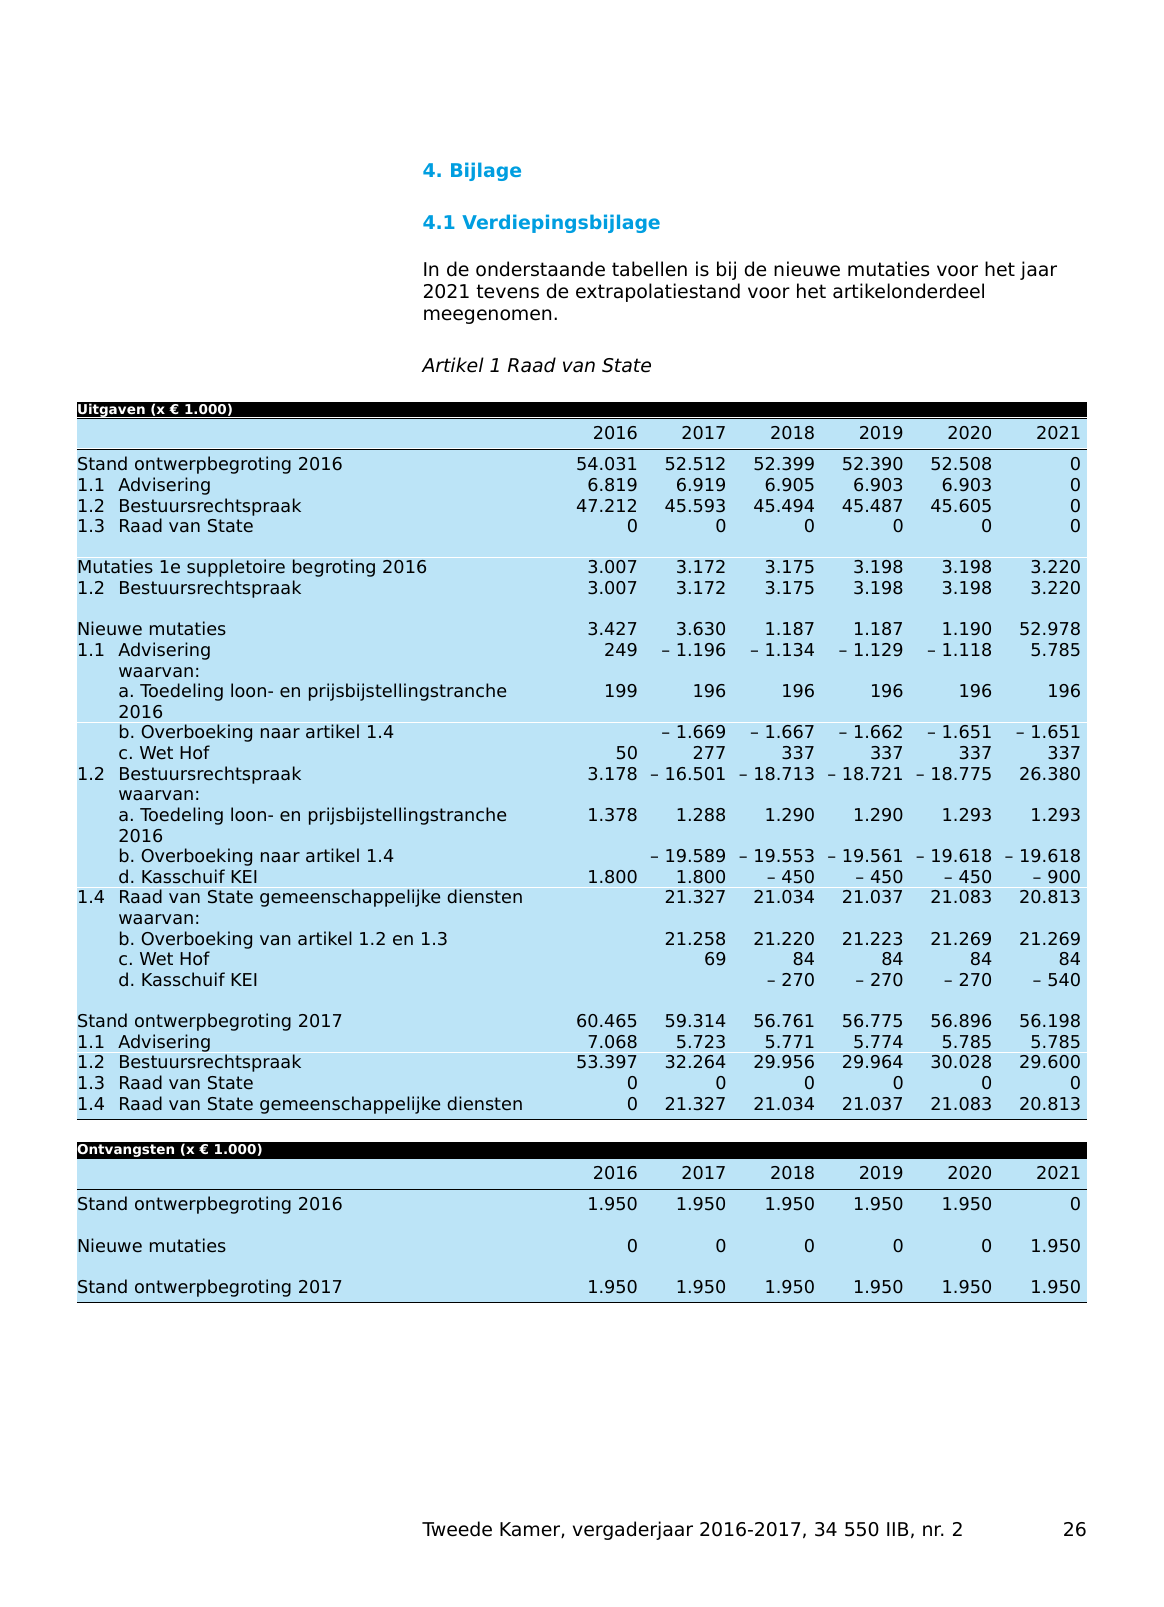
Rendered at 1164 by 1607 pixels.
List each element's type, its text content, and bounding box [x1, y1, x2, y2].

table_cell d. Kasschuif KEI [112, 970, 555, 991]
table_cell 6.819 [555, 475, 644, 496]
table_cell – 1.118 [909, 640, 998, 661]
table_cell 1.950 [909, 1277, 998, 1302]
table_cell 1.293 [909, 805, 998, 846]
table_cell 1.4 [77, 1094, 112, 1119]
table_cell – 1.129 [821, 640, 909, 661]
table_cell 21.220 [732, 929, 821, 949]
table_cell 5.771 [732, 1032, 821, 1052]
table_cell 3.220 [998, 578, 1087, 599]
table_cell – 1.196 [644, 640, 732, 661]
table_cell [77, 949, 112, 970]
table_cell Stand ontwerpbegroting 2017 [77, 1011, 555, 1032]
table_cell 1.950 [644, 1277, 732, 1302]
table_cell 52.978 [998, 619, 1087, 640]
table_cell – 19.618 [909, 846, 998, 867]
table_cell 56.761 [732, 1011, 821, 1032]
table_cell Raad van State gemeenschappelijke diensten [112, 1094, 555, 1119]
table_cell waarvan: [112, 908, 555, 929]
table_cell 0 [732, 516, 821, 537]
table_cell 3.198 [909, 558, 998, 578]
table_cell 0 [998, 1190, 1087, 1215]
table_cell 337 [821, 743, 909, 764]
table_cell [555, 888, 644, 908]
table_cell Advisering [112, 475, 555, 496]
table_cell Nieuwe mutaties [77, 1236, 555, 1256]
table_cell 2018 [732, 1159, 821, 1189]
table_cell 52.390 [821, 450, 909, 475]
table_cell [77, 419, 112, 448]
table_cell Bestuursrechtspraak [112, 578, 555, 599]
table_cell [77, 1256, 1087, 1277]
table_cell – 1.134 [732, 640, 821, 661]
table_cell – 450 [909, 867, 998, 887]
table_cell 0 [998, 475, 1087, 496]
table_cell 0 [821, 516, 909, 537]
table_cell 20.813 [998, 1094, 1087, 1119]
table_cell 45.605 [909, 496, 998, 516]
table_cell 337 [998, 743, 1087, 764]
table_cell 52.399 [732, 450, 821, 475]
table_cell – 1.651 [909, 723, 998, 743]
table_cell 0 [998, 496, 1087, 516]
table_cell 0 [909, 1236, 998, 1256]
table_cell 1.950 [998, 1236, 1087, 1256]
table_cell 0 [555, 516, 644, 537]
table_cell [555, 846, 644, 867]
table_cell 1.290 [732, 805, 821, 846]
table_cell [77, 929, 112, 949]
table_cell 3.220 [998, 558, 1087, 578]
table_cell – 450 [821, 867, 909, 887]
table_cell [555, 970, 644, 991]
table_cell 2016 [555, 1159, 644, 1189]
table_cell [77, 681, 112, 722]
table_cell [732, 908, 821, 929]
table_cell 21.327 [644, 1094, 732, 1119]
table_cell Advisering [112, 1032, 555, 1052]
table_cell 0 [644, 1236, 732, 1256]
table_cell 3.630 [644, 619, 732, 640]
table_cell 1.950 [555, 1277, 644, 1302]
table_cell 3.198 [821, 558, 909, 578]
table_cell 3.427 [555, 619, 644, 640]
table_cell 84 [909, 949, 998, 970]
table_cell 2019 [821, 419, 909, 448]
table_cell 69 [644, 949, 732, 970]
table_cell 60.465 [555, 1011, 644, 1032]
table_cell 196 [644, 681, 732, 722]
table_cell [732, 661, 821, 681]
table_cell – 1.651 [998, 723, 1087, 743]
table_cell – 1.667 [732, 723, 821, 743]
table_cell 45.593 [644, 496, 732, 516]
table_cell – 540 [998, 970, 1087, 991]
table_cell 7.068 [555, 1032, 644, 1052]
table_cell [555, 723, 644, 743]
table_cell 3.007 [555, 578, 644, 599]
table_cell 6.903 [909, 475, 998, 496]
table_cell 1.288 [644, 805, 732, 846]
table_cell – 19.553 [732, 846, 821, 867]
table_cell – 19.561 [821, 846, 909, 867]
table_cell [555, 661, 644, 681]
table_cell [77, 784, 112, 805]
table_header Ontvangsten (x € 1.000) [77, 1142, 1087, 1158]
table_cell 21.034 [732, 888, 821, 908]
table_cell 5.785 [909, 1032, 998, 1052]
table_cell 1.950 [909, 1190, 998, 1215]
table_cell 59.314 [644, 1011, 732, 1032]
table_cell 0 [644, 1073, 732, 1094]
table_cell 20.813 [998, 888, 1087, 908]
table_cell – 270 [821, 970, 909, 991]
table_cell [821, 908, 909, 929]
table_cell 3.198 [909, 578, 998, 599]
text In de onderstaande tabellen is bij de nieuwe mutaties voor het jaar 2021 tevens de extrapolatiestand voor het artikelonderdeel meegenomen. [422, 259, 1087, 325]
table_cell d. Kasschuif KEI [112, 867, 555, 887]
table_cell 1.3 [77, 1073, 112, 1094]
table_cell 2018 [732, 419, 821, 448]
table_cell 32.264 [644, 1053, 732, 1073]
table_cell [732, 784, 821, 805]
table_cell 1.950 [644, 1190, 732, 1215]
table_cell 1.187 [732, 619, 821, 640]
table_cell 2021 [998, 419, 1087, 448]
table_cell 3.007 [555, 558, 644, 578]
table_cell 1.800 [644, 867, 732, 887]
table_cell 1.293 [998, 805, 1087, 846]
table_cell 1.950 [821, 1190, 909, 1215]
table_cell Raad van State [112, 516, 555, 537]
table_cell 1.950 [998, 1277, 1087, 1302]
table_cell [821, 784, 909, 805]
table_cell [77, 1215, 1087, 1236]
table_cell 1.3 [77, 516, 112, 537]
table_cell 0 [732, 1073, 821, 1094]
table_cell 1.2 [77, 1053, 112, 1073]
table_cell [555, 949, 644, 970]
table_cell [77, 743, 112, 764]
table_cell b. Overboeking van artikel 1.2 en 1.3 [112, 929, 555, 949]
table_cell 21.037 [821, 1094, 909, 1119]
table_cell 6.905 [732, 475, 821, 496]
table_cell [555, 908, 644, 929]
table_cell 84 [998, 949, 1087, 970]
table_cell 54.031 [555, 450, 644, 475]
table_cell 0 [909, 516, 998, 537]
table_cell Bestuursrechtspraak [112, 764, 555, 784]
table_cell [77, 846, 112, 867]
table_cell 1.950 [732, 1190, 821, 1215]
table_cell – 450 [732, 867, 821, 887]
table_cell 1.950 [821, 1277, 909, 1302]
table_cell Stand ontwerpbegroting 2017 [77, 1277, 555, 1302]
table_cell 2019 [821, 1159, 909, 1189]
table_cell 1.1 [77, 1032, 112, 1052]
table_cell [909, 784, 998, 805]
table_cell [77, 805, 112, 846]
table_cell 6.903 [821, 475, 909, 496]
table_cell 56.896 [909, 1011, 998, 1032]
table_cell 3.178 [555, 764, 644, 784]
table_cell 196 [909, 681, 998, 722]
subtitle 4.1 Verdiepingsbijlage [422, 212, 1087, 234]
table_cell 5.774 [821, 1032, 909, 1052]
table_cell 0 [998, 1073, 1087, 1094]
table_cell 0 [821, 1236, 909, 1256]
table_cell 2017 [644, 419, 732, 448]
table_cell [821, 661, 909, 681]
table_cell 47.212 [555, 496, 644, 516]
table_cell – 19.589 [644, 846, 732, 867]
table_cell 0 [555, 1236, 644, 1256]
table_cell Raad van State gemeenschappelijke diensten [112, 888, 555, 908]
table_cell a. Toedeling loon- en prijsbijstellingstranche 2016 [112, 805, 555, 846]
table_cell Mutaties 1e suppletoire begroting 2016 [77, 558, 555, 578]
table_cell [77, 908, 112, 929]
table_cell [77, 723, 112, 743]
table_cell Raad van State [112, 1073, 555, 1094]
table_cell c. Wet Hof [112, 743, 555, 764]
table_cell 6.919 [644, 475, 732, 496]
table_cell 84 [732, 949, 821, 970]
table_cell [909, 661, 998, 681]
table_cell 1.2 [77, 496, 112, 516]
table_cell 0 [732, 1236, 821, 1256]
subtitle Artikel 1 Raad van State [422, 355, 1087, 377]
table_cell 1.1 [77, 475, 112, 496]
table_cell [644, 970, 732, 991]
table_cell 196 [821, 681, 909, 722]
table_cell – 1.669 [644, 723, 732, 743]
table_cell – 270 [909, 970, 998, 991]
table_cell 52.508 [909, 450, 998, 475]
table_cell Bestuursrechtspraak [112, 496, 555, 516]
table_cell 45.494 [732, 496, 821, 516]
table_cell 0 [821, 1073, 909, 1094]
table_cell – 16.501 [644, 764, 732, 784]
table_cell 3.172 [644, 578, 732, 599]
table_cell [77, 599, 1087, 619]
subtitle 4. Bijlage [422, 160, 1087, 182]
table_cell 21.037 [821, 888, 909, 908]
table_cell 1.4 [77, 888, 112, 908]
table_cell [77, 970, 112, 991]
table_cell 1.1 [77, 640, 112, 661]
table_cell 1.950 [555, 1190, 644, 1215]
table_cell 52.512 [644, 450, 732, 475]
table_cell 21.083 [909, 1094, 998, 1119]
table_cell 199 [555, 681, 644, 722]
table_cell – 19.618 [998, 846, 1087, 867]
table_cell [998, 661, 1087, 681]
table_cell 5.723 [644, 1032, 732, 1052]
table_cell waarvan: [112, 661, 555, 681]
table_cell 1.187 [821, 619, 909, 640]
table_cell 2020 [909, 419, 998, 448]
table_cell [644, 661, 732, 681]
table_cell 21.258 [644, 929, 732, 949]
table_cell 1.800 [555, 867, 644, 887]
table_cell b. Overboeking naar artikel 1.4 [112, 723, 555, 743]
table_cell 2017 [644, 1159, 732, 1189]
table_cell 196 [998, 681, 1087, 722]
table_cell Advisering [112, 640, 555, 661]
table_cell 29.600 [998, 1053, 1087, 1073]
table_cell 21.327 [644, 888, 732, 908]
table_cell 1.2 [77, 764, 112, 784]
table_cell – 900 [998, 867, 1087, 887]
table_cell [112, 419, 555, 448]
table_cell 337 [732, 743, 821, 764]
table_cell 5.785 [998, 640, 1087, 661]
table_cell – 1.662 [821, 723, 909, 743]
table_cell 2021 [998, 1159, 1087, 1189]
table_cell Bestuursrechtspraak [112, 1053, 555, 1073]
table_cell 84 [821, 949, 909, 970]
table_header Uitgaven (x € 1.000) [77, 402, 1087, 417]
table_cell [644, 784, 732, 805]
table_cell [77, 867, 112, 887]
table_cell 29.964 [821, 1053, 909, 1073]
table_cell 337 [909, 743, 998, 764]
table_cell 1.378 [555, 805, 644, 846]
table_cell – 270 [732, 970, 821, 991]
table_cell 56.775 [821, 1011, 909, 1032]
table_cell b. Overboeking naar artikel 1.4 [112, 846, 555, 867]
table_cell – 18.775 [909, 764, 998, 784]
table_cell 26.380 [998, 764, 1087, 784]
table_cell waarvan: [112, 784, 555, 805]
table_cell 3.198 [821, 578, 909, 599]
table_cell 53.397 [555, 1053, 644, 1073]
table_cell 0 [909, 1073, 998, 1094]
table_cell 196 [732, 681, 821, 722]
table_cell 2020 [909, 1159, 998, 1189]
table_cell 0 [644, 516, 732, 537]
table_cell a. Toedeling loon- en prijsbijstellingstranche 2016 [112, 681, 555, 722]
table_cell [644, 908, 732, 929]
table_cell 277 [644, 743, 732, 764]
table_cell 30.028 [909, 1053, 998, 1073]
table_cell 0 [998, 516, 1087, 537]
table_cell [77, 991, 1087, 1011]
table_cell 21.223 [821, 929, 909, 949]
table_cell 3.175 [732, 578, 821, 599]
table_cell 0 [555, 1073, 644, 1094]
table_cell 1.950 [732, 1277, 821, 1302]
table_cell 56.198 [998, 1011, 1087, 1032]
table_cell – 18.721 [821, 764, 909, 784]
table_cell – 18.713 [732, 764, 821, 784]
table_cell [77, 537, 1087, 557]
table_cell 3.172 [644, 558, 732, 578]
table_cell [555, 784, 644, 805]
table_cell 50 [555, 743, 644, 764]
table_cell Nieuwe mutaties [77, 619, 555, 640]
table_cell [909, 908, 998, 929]
table_cell [998, 784, 1087, 805]
table_cell 1.290 [821, 805, 909, 846]
table_cell Stand ontwerpbegroting 2016 [77, 450, 555, 475]
table_cell [77, 661, 112, 681]
table_cell 21.269 [998, 929, 1087, 949]
table_cell 1.2 [77, 578, 112, 599]
table_cell [555, 929, 644, 949]
table_cell 5.785 [998, 1032, 1087, 1052]
table_cell Stand ontwerpbegroting 2016 [77, 1190, 555, 1215]
table_cell 0 [998, 450, 1087, 475]
table_cell 45.487 [821, 496, 909, 516]
table_cell 0 [555, 1094, 644, 1119]
table_cell 2016 [555, 419, 644, 448]
table_cell [77, 1159, 555, 1189]
table_cell 29.956 [732, 1053, 821, 1073]
table_cell 21.034 [732, 1094, 821, 1119]
table_cell [998, 908, 1087, 929]
table_cell 21.083 [909, 888, 998, 908]
table_cell 21.269 [909, 929, 998, 949]
table_cell 1.190 [909, 619, 998, 640]
table_cell 3.175 [732, 558, 821, 578]
table_cell 249 [555, 640, 644, 661]
table_cell c. Wet Hof [112, 949, 555, 970]
